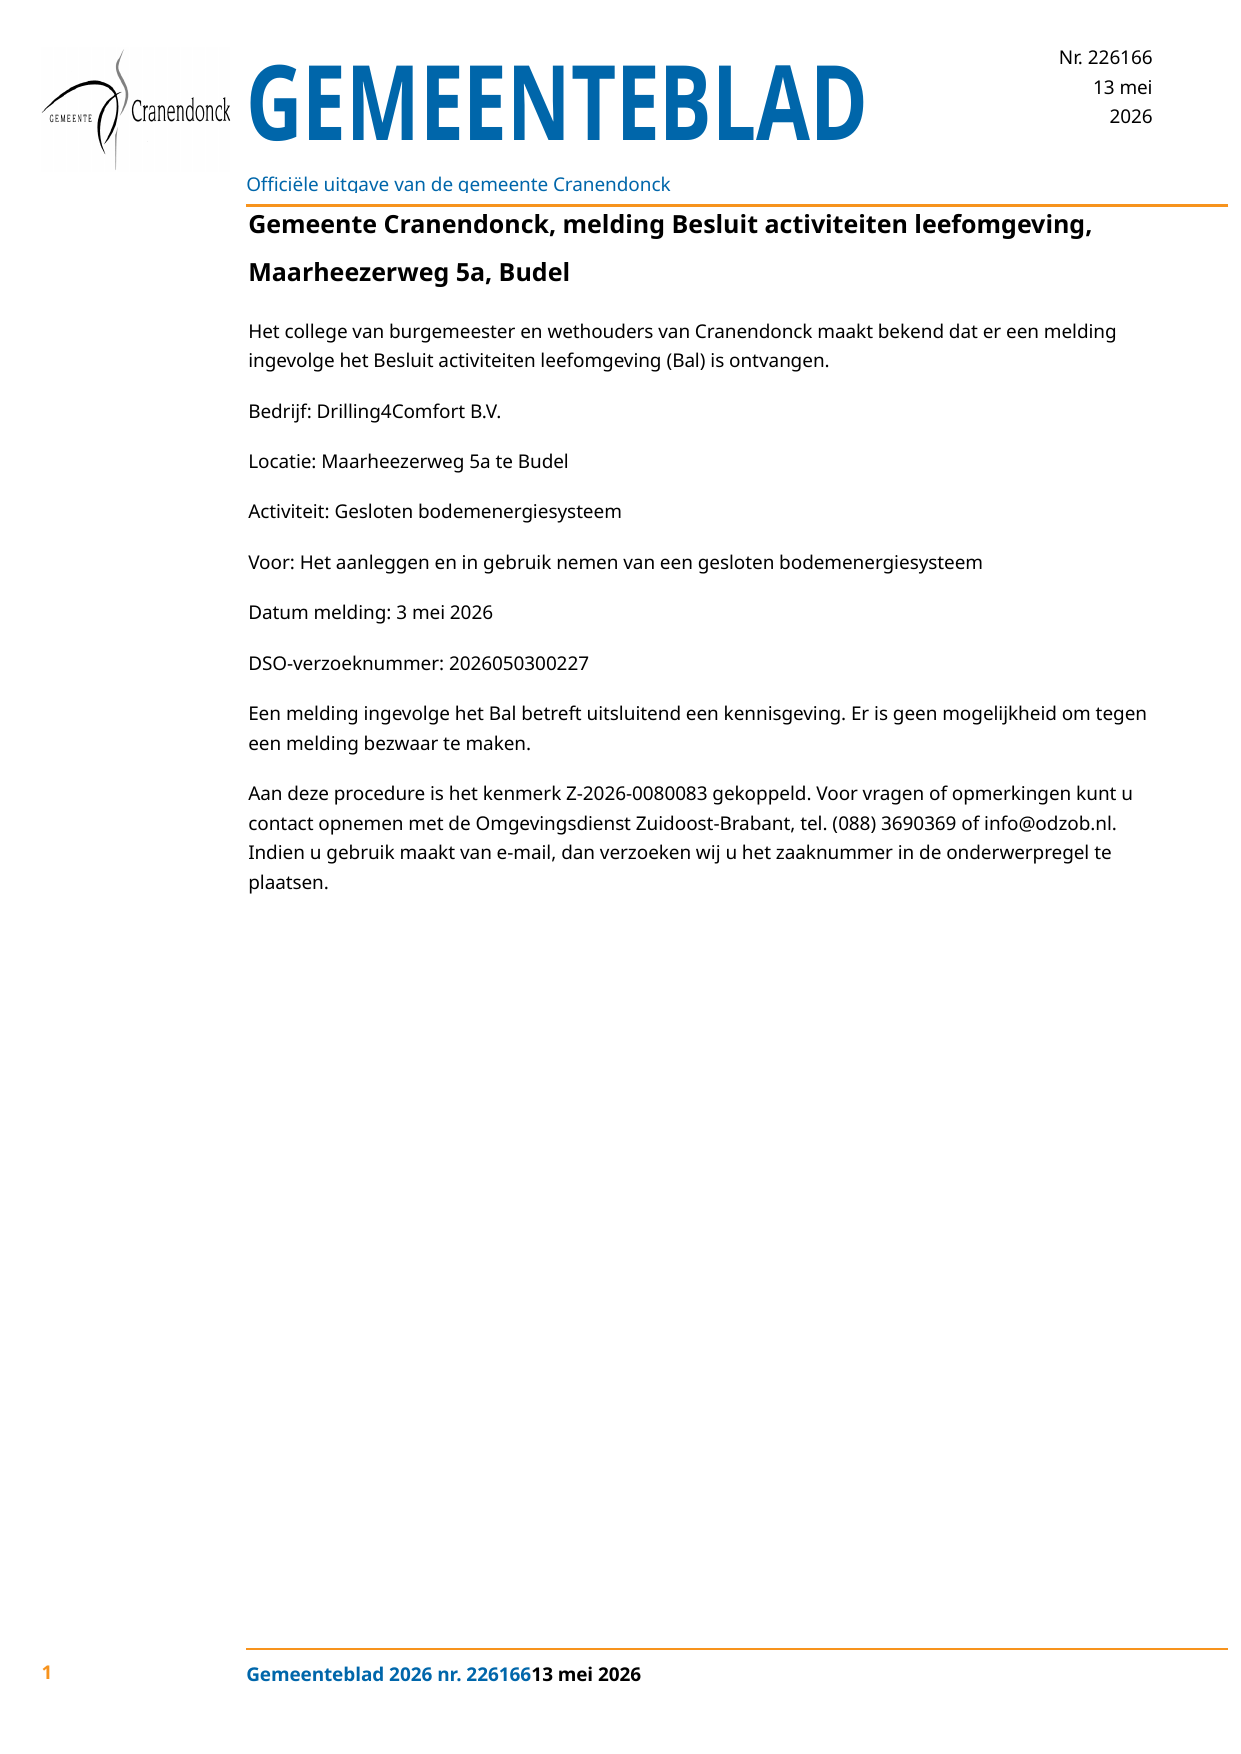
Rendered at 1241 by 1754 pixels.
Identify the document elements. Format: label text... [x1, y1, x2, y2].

text Locatie: Maarheezerweg 5a te Budel [248, 448, 1152, 474]
text Het college van burgemeester en wethouders van Cranendonck maakt bekend dat er een melding ingevolge het Besluit activiteiten leefomgeving (Bal) is ontvangen. [248, 318, 1152, 373]
picture [41, 47, 231, 172]
text Gemeente Cranendonck, melding Besluit activiteiten leefomgeving, Maarheezerweg 5a, Budel [248, 207, 1152, 288]
text Een melding ingevolge het Bal betreft uitsluitend een kennisgeving. Er is geen mogelijkheid om tegen een melding bezwaar te maken. [248, 700, 1152, 756]
text Datum melding: 3 mei 2026 [248, 599, 1152, 625]
text Aan deze procedure is het kenmerk Z-2026-0080083 gekoppeld. Voor vragen of opmerkingen kunt u contact opnemen met de Omgevingsdienst Zuidoost-Brabant, tel. (088) 3690369 of info@odzob.nl. Indien u gebruik maakt van e-mail, dan verzoeken wij u het zaaknummer in de onderwerpregel te plaatsen. [248, 780, 1152, 895]
text DSO-verzoeknummer: 2026050300227 [248, 650, 1152, 676]
text Activiteit: Gesloten bodemenergiesysteem [248, 499, 1152, 524]
text Bedrijf: Drilling4Comfort B.V. [248, 398, 1152, 424]
text Voor: Het aanleggen en in gebruik nemen van een gesloten bodemenergiesysteem [248, 549, 1152, 575]
